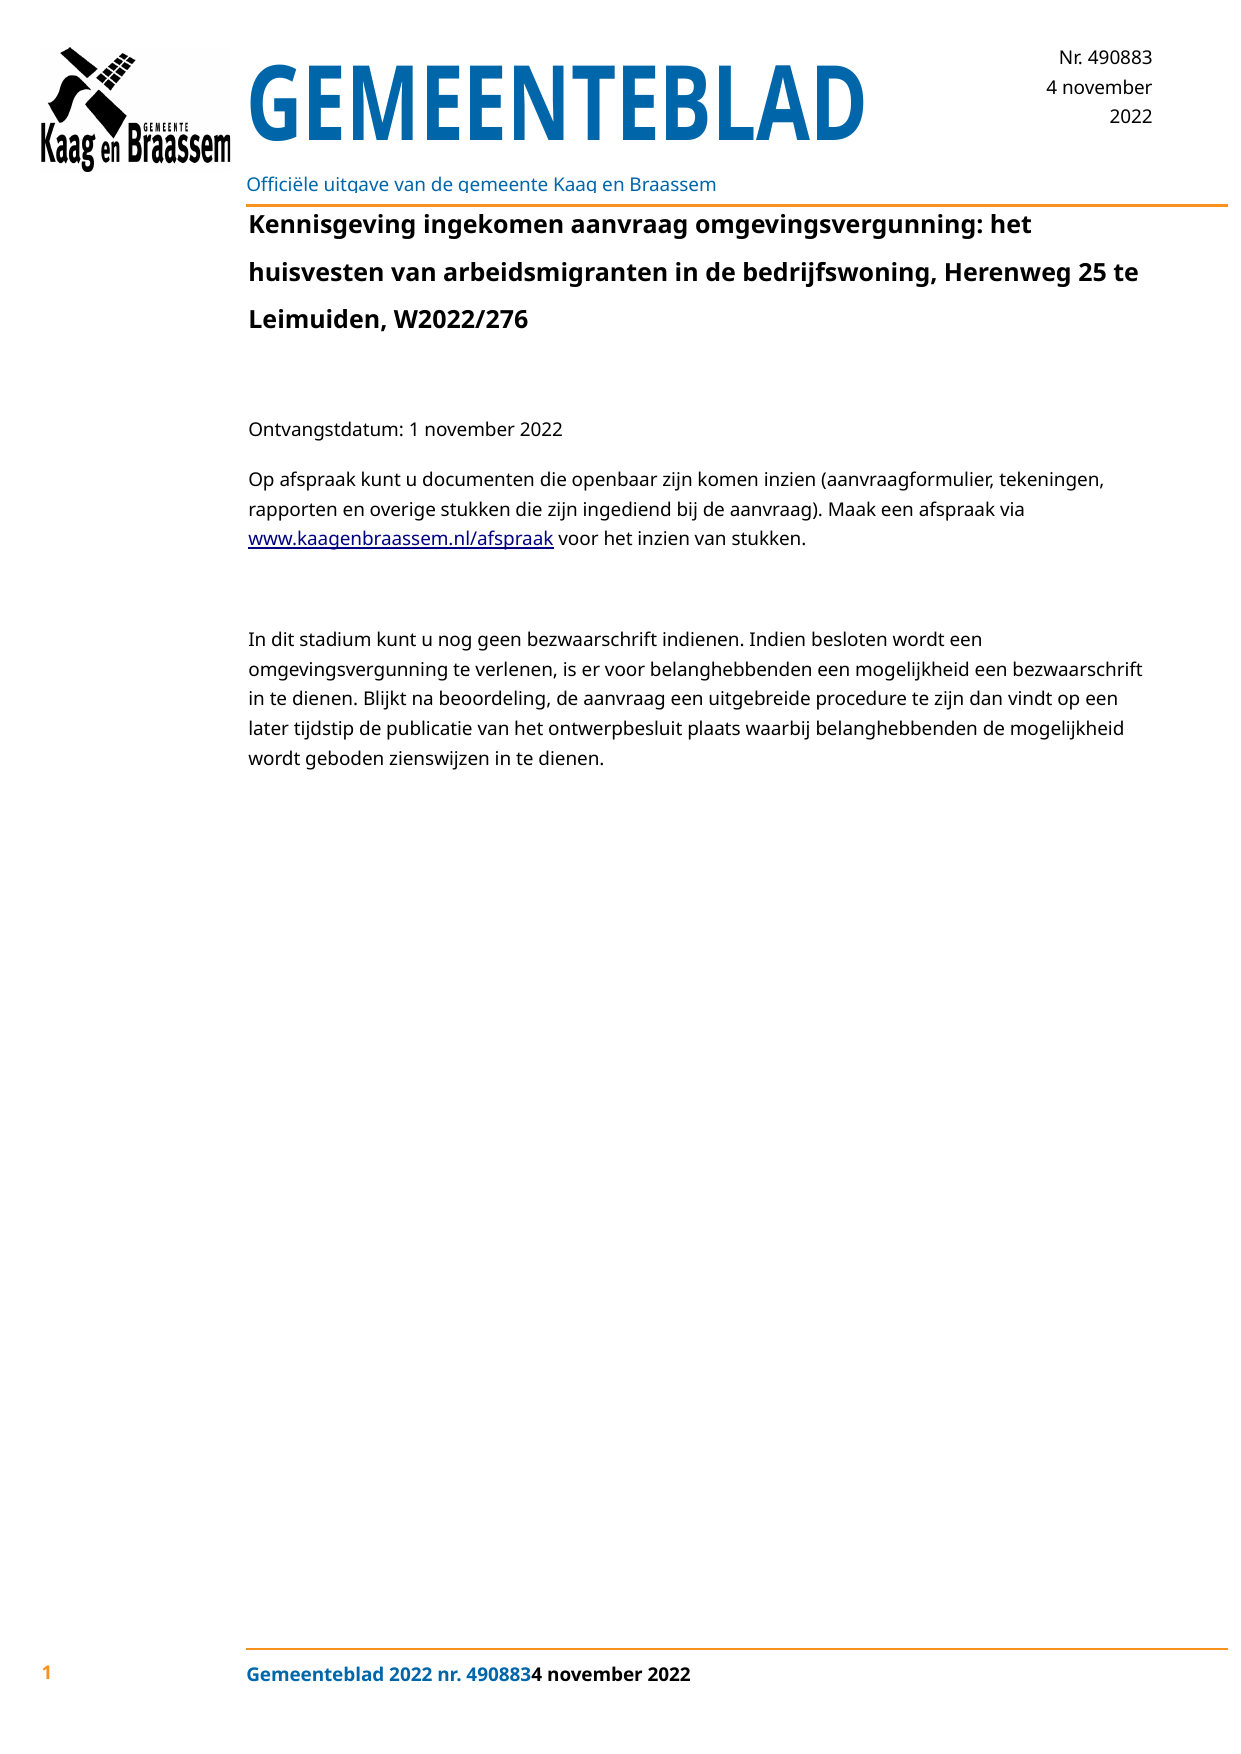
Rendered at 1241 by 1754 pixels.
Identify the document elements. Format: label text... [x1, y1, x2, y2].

text Op afspraak kunt u documenten die openbaar zijn komen inzien (aanvraagformulier, tekeningen, rapporten en overige stukken die zijn ingediend bij de aanvraag). Maak een afspraak via www.kaagenbraassem.nl/afspraak voor het inzien van stukken. [248, 466, 1152, 551]
text Ontvangstdatum: 1 november 2022 [248, 416, 1152, 442]
text In dit stadium kunt u nog geen bezwaarschrift indienen. Indien besloten wordt een omgevingsvergunning te verlenen, is er voor belanghebbenden een mogelijkheid een bezwaarschrift in te dienen. Blijkt na beoordeling, de aanvraag een uitgebreide procedure te zijn dan vindt op een later tijdstip de publicatie van het ontwerpbesluit plaats waarbij belanghebbenden de mogelijkheid wordt geboden zienswijzen in te dienen. [248, 626, 1152, 770]
picture [41, 47, 231, 172]
text Kennisgeving ingekomen aanvraag omgevingsvergunning: het huisvesten van arbeidsmigranten in de bedrijfswoning, Herenweg 25 te Leimuiden, W2022/276 [248, 207, 1152, 336]
